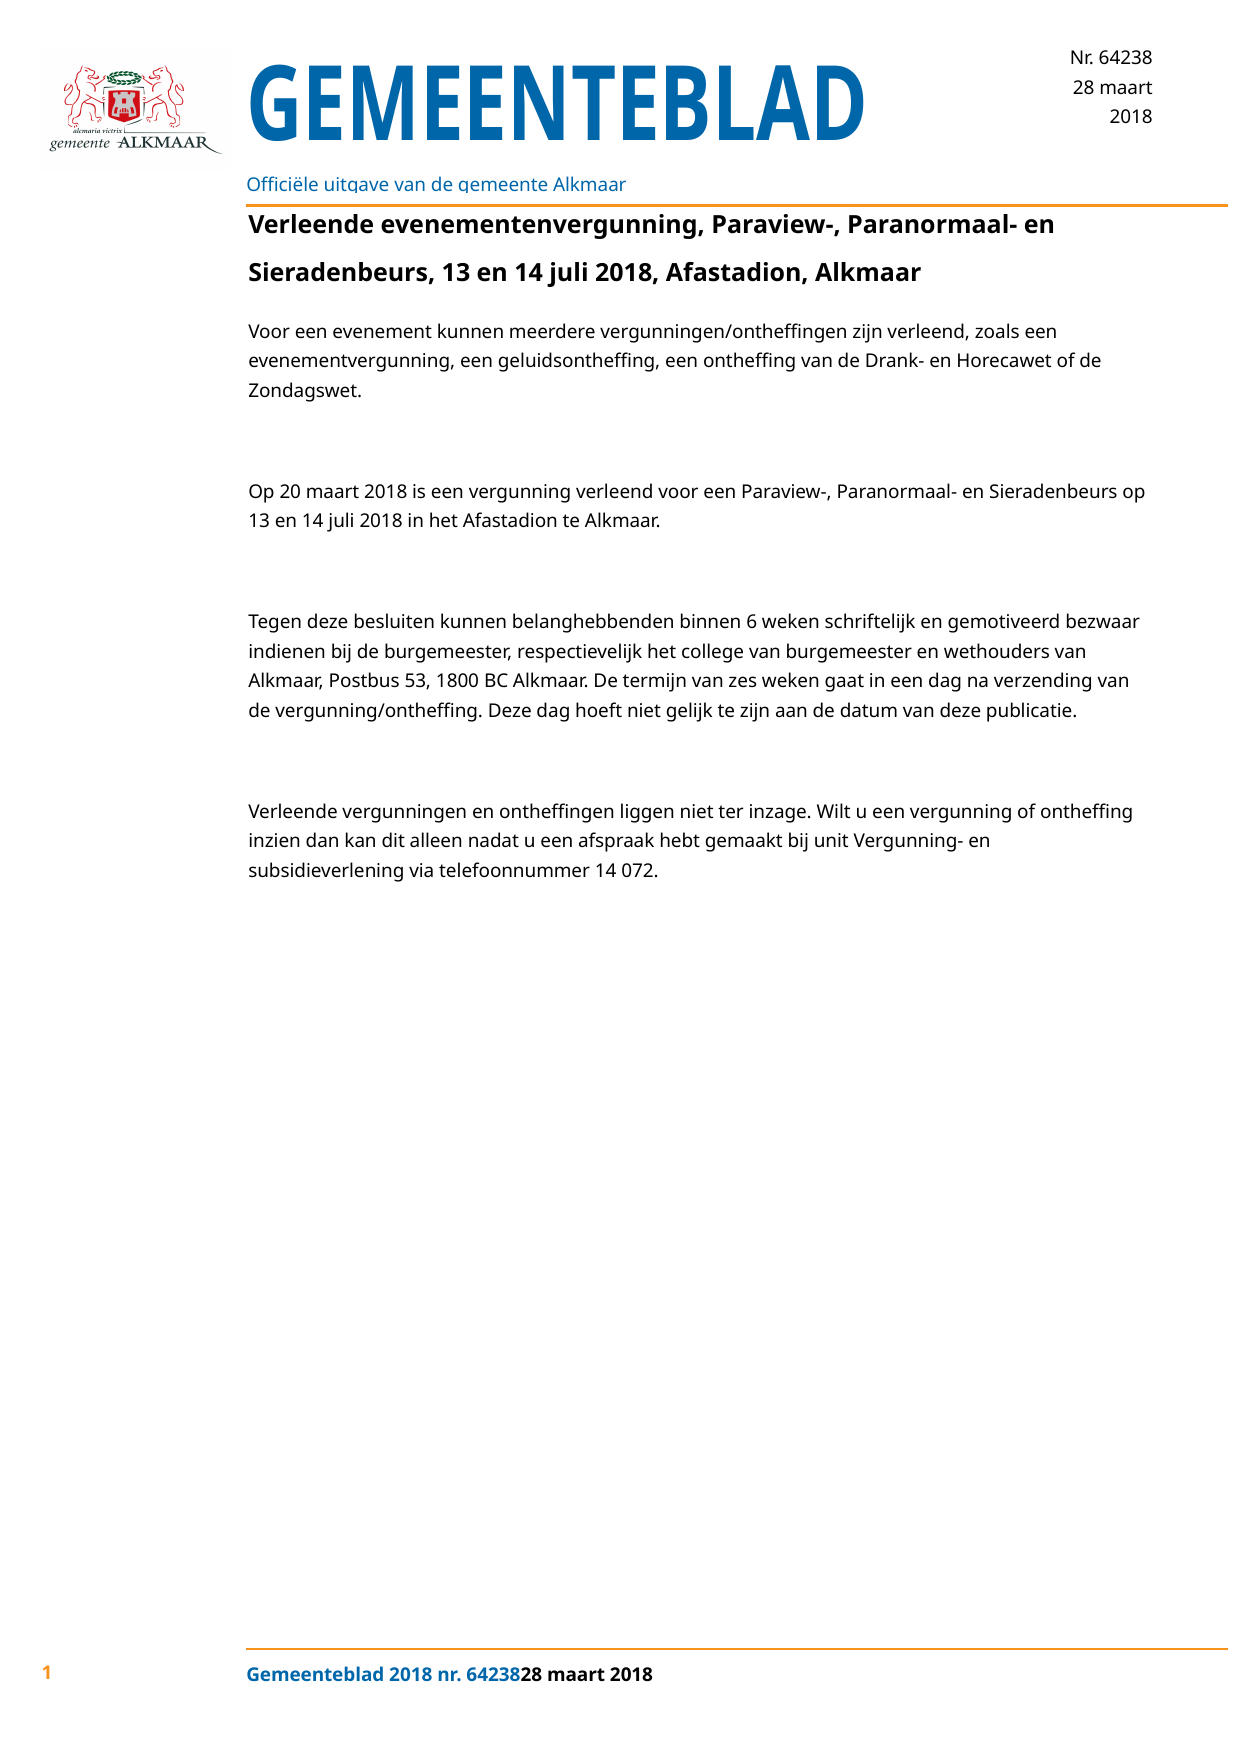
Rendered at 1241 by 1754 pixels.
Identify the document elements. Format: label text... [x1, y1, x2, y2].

text Verleende vergunningen en ontheffingen liggen niet ter inzage. Wilt u een vergunning of ontheffing inzien dan kan dit alleen nadat u een afspraak hebt gemaakt bij unit Vergunning- en subsidieverlening via telefoonnummer 14 072. [248, 798, 1152, 883]
text Verleende evenementenvergunning, Paraview-, Paranormaal- en Sieradenbeurs, 13 en 14 juli 2018, Afastadion, Alkmaar [248, 207, 1152, 288]
text Tegen deze besluiten kunnen belanghebbenden binnen 6 weken schriftelijk en gemotiveerd bezwaar indienen bij de burgemeester, respectievelijk het college van burgemeester en wethouders van Alkmaar, Postbus 53, 1800 BC Alkmaar. De termijn van zes weken gaat in een dag na verzending van de vergunning/ontheffing. Deze dag hoeft niet gelijk te zijn aan de datum van deze publicatie. [248, 608, 1152, 723]
picture [41, 47, 231, 172]
text Op 20 maart 2018 is een vergunning verleend voor een Paraview-, Paranormaal- en Sieradenbeurs op 13 en 14 juli 2018 in het Afastadion te Alkmaar. [248, 478, 1152, 533]
text Voor een evenement kunnen meerdere vergunningen/ontheffingen zijn verleend, zoals een evenementvergunning, een geluidsontheffing, een ontheffing van de Drank- en Horecawet of de Zondagswet. [248, 318, 1152, 403]
